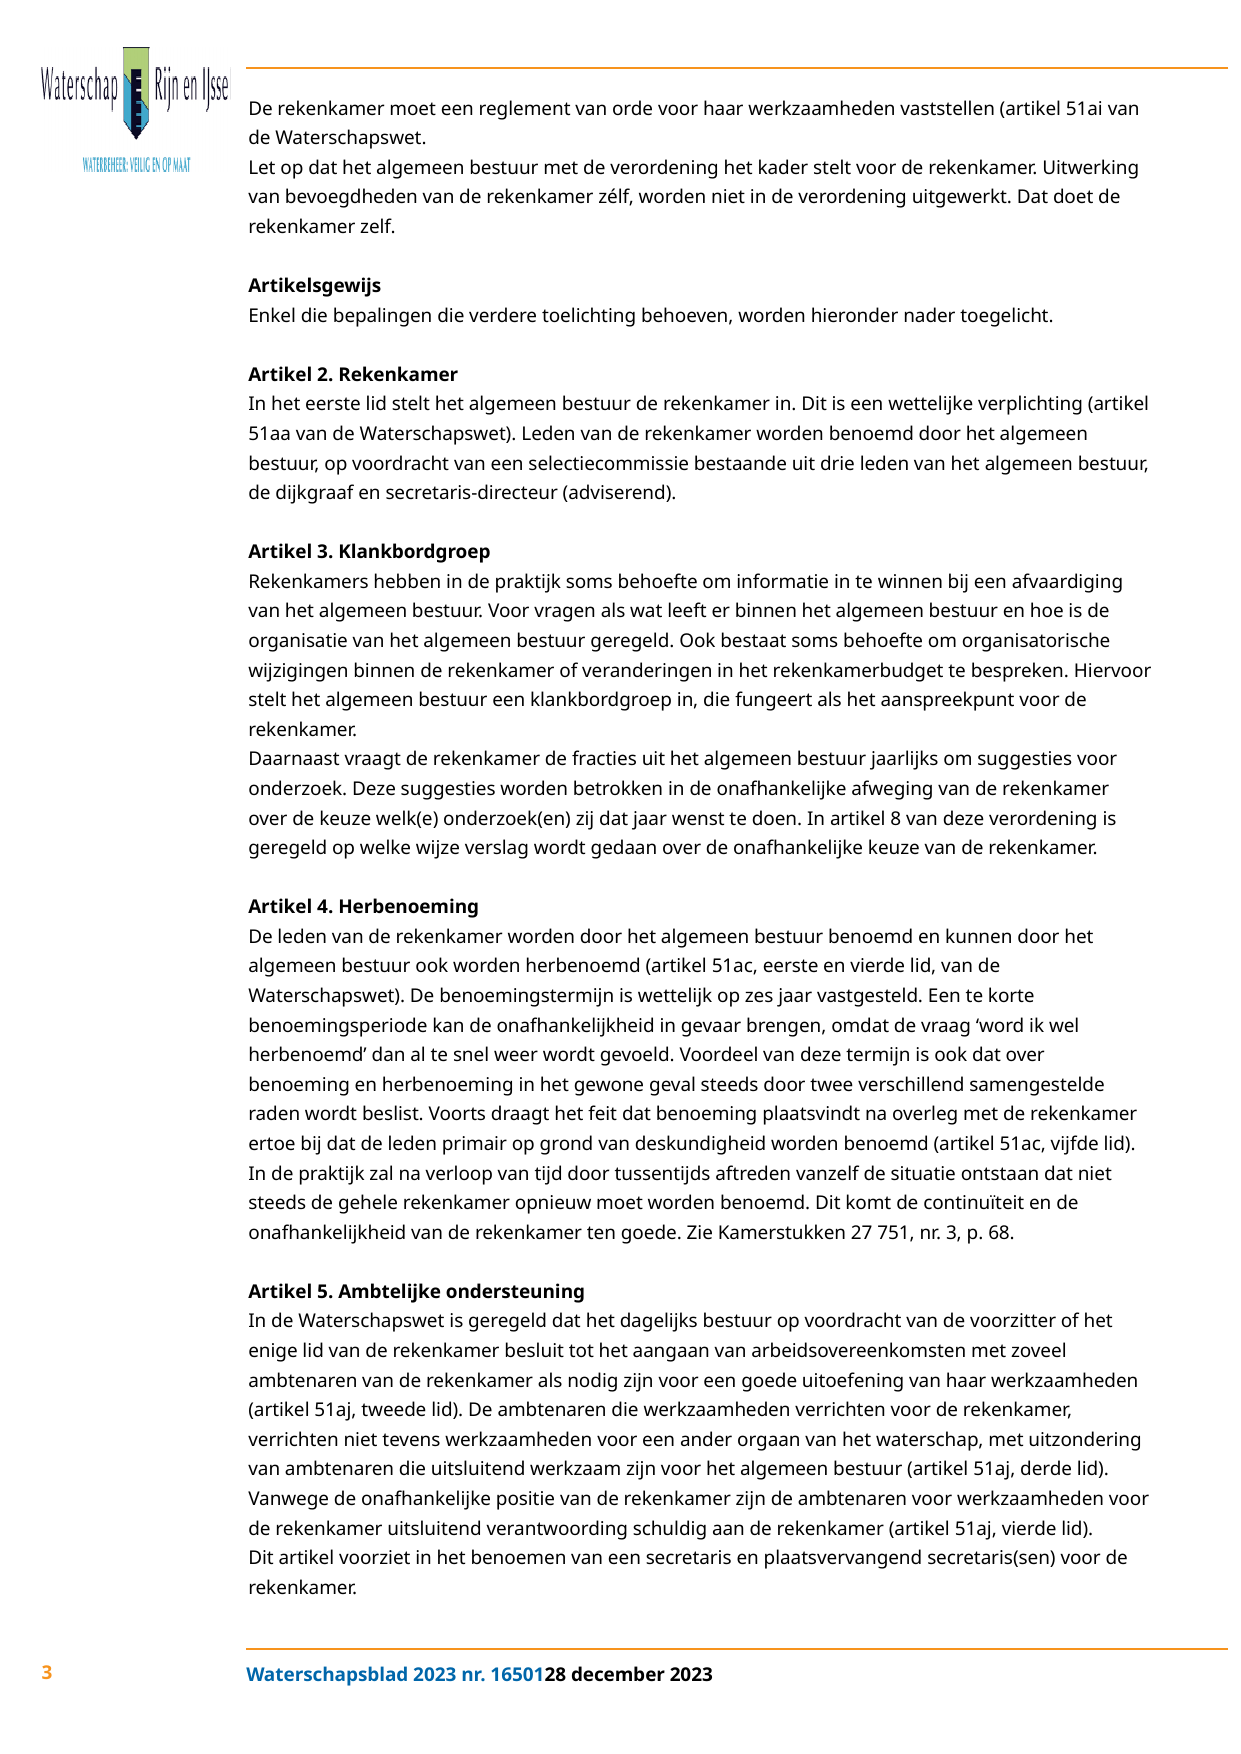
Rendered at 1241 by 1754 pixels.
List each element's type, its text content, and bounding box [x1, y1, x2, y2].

text Let op dat het algemeen bestuur met de verordening het kader stelt voor de rekenkamer. Uitwerking van bevoegdheden van de rekenkamer zélf, worden niet in de verordening uitgewerkt. Dat doet de rekenkamer zelf. [248, 154, 1152, 239]
text De rekenkamer moet een reglement van orde voor haar werkzaamheden vaststellen (artikel 51ai van de Waterschapswet. [248, 95, 1152, 150]
text Artikel 5. Ambtelijke ondersteuning [248, 1278, 1152, 1304]
text Artikel 3. Klankbordgroep [248, 538, 1152, 564]
text Daarnaast vraagt de rekenkamer de fracties uit het algemeen bestuur jaarlijks om suggesties voor onderzoek. Deze suggesties worden betrokken in de onafhankelijke afweging van de rekenkamer over de keuze welk(e) onderzoek(en) zij dat jaar wenst te doen. In artikel 8 van deze verordening is geregeld op welke wijze verslag wordt gedaan over de onafhankelijke keuze van de rekenkamer. [248, 746, 1152, 860]
text In de Waterschapswet is geregeld dat het dagelijks bestuur op voordracht van de voorzitter of het enige lid van de rekenkamer besluit tot het aangaan van arbeidsovereenkomsten met zoveel ambtenaren van de rekenkamer als nodig zijn voor een goede uitoefening van haar werkzaamheden (artikel 51aj, tweede lid). De ambtenaren die werkzaamheden verrichten voor de rekenkamer, verrichten niet tevens werkzaamheden voor een ander orgaan van het waterschap, met uitzondering van ambtenaren die uitsluitend werkzaam zijn voor het algemeen bestuur (artikel 51aj, derde lid). Vanwege de onafhankelijke positie van de rekenkamer zijn de ambtenaren voor werkzaamheden voor de rekenkamer uitsluitend verantwoording schuldig aan de rekenkamer (artikel 51aj, vierde lid). [248, 1308, 1152, 1541]
text Artikel 4. Herbenoeming [248, 893, 1152, 919]
text In het eerste lid stelt het algemeen bestuur de rekenkamer in. Dit is een wettelijke verplichting (artikel 51aa van de Waterschapswet). Leden van de rekenkamer worden benoemd door het algemeen bestuur, op voordracht van een selectiecommissie bestaande uit drie leden van het algemeen bestuur, de dijkgraaf en secretaris-directeur (adviserend). [248, 391, 1152, 505]
text Rekenkamers hebben in de praktijk soms behoefte om informatie in te winnen bij een afvaardiging van het algemeen bestuur. Voor vragen als wat leeft er binnen het algemeen bestuur en hoe is de organisatie van het algemeen bestuur geregeld. Ook bestaat soms behoefte om organisatorische wijzigingen binnen de rekenkamer of veranderingen in het rekenkamerbudget te bespreken. Hiervoor stelt het algemeen bestuur een klankbordgroep in, die fungeert als het aanspreekpunt voor de rekenkamer. [248, 568, 1152, 742]
text De leden van de rekenkamer worden door het algemeen bestuur benoemd en kunnen door het algemeen bestuur ook worden herbenoemd (artikel 51ac, eerste en vierde lid, van de Waterschapswet). De benoemingstermijn is wettelijk op zes jaar vastgesteld. Een te korte benoemingsperiode kan de onafhankelijkheid in gevaar brengen, omdat de vraag ‘word ik wel herbenoemd’ dan al te snel weer wordt gevoeld. Voordeel van deze termijn is ook dat over benoeming en herbenoeming in het gewone geval steeds door twee verschillend samengestelde raden wordt beslist. Voorts draagt het feit dat benoeming plaatsvindt na overleg met de rekenkamer ertoe bij dat de leden primair op grond van deskundigheid worden benoemd (artikel 51ac, vijfde lid). In de praktijk zal na verloop van tijd door tussentijds aftreden vanzelf de situatie ontstaan dat niet steeds de gehele rekenkamer opnieuw moet worden benoemd. Dit komt de continuïteit en de onafhankelijkheid van de rekenkamer ten goede. Zie Kamerstukken 27 751, nr. 3, p. 68. [248, 923, 1152, 1245]
text Enkel die bepalingen die verdere toelichting behoeven, worden hieronder nader toegelicht. [248, 302, 1152, 328]
text Dit artikel voorziet in het benoemen van een secretaris en plaatsvervangend secretaris(sen) voor de rekenkamer. [248, 1544, 1152, 1600]
text Artikelsgewijs [248, 272, 1152, 298]
picture [41, 47, 231, 172]
text Artikel 2. Rekenkamer [248, 361, 1152, 387]
